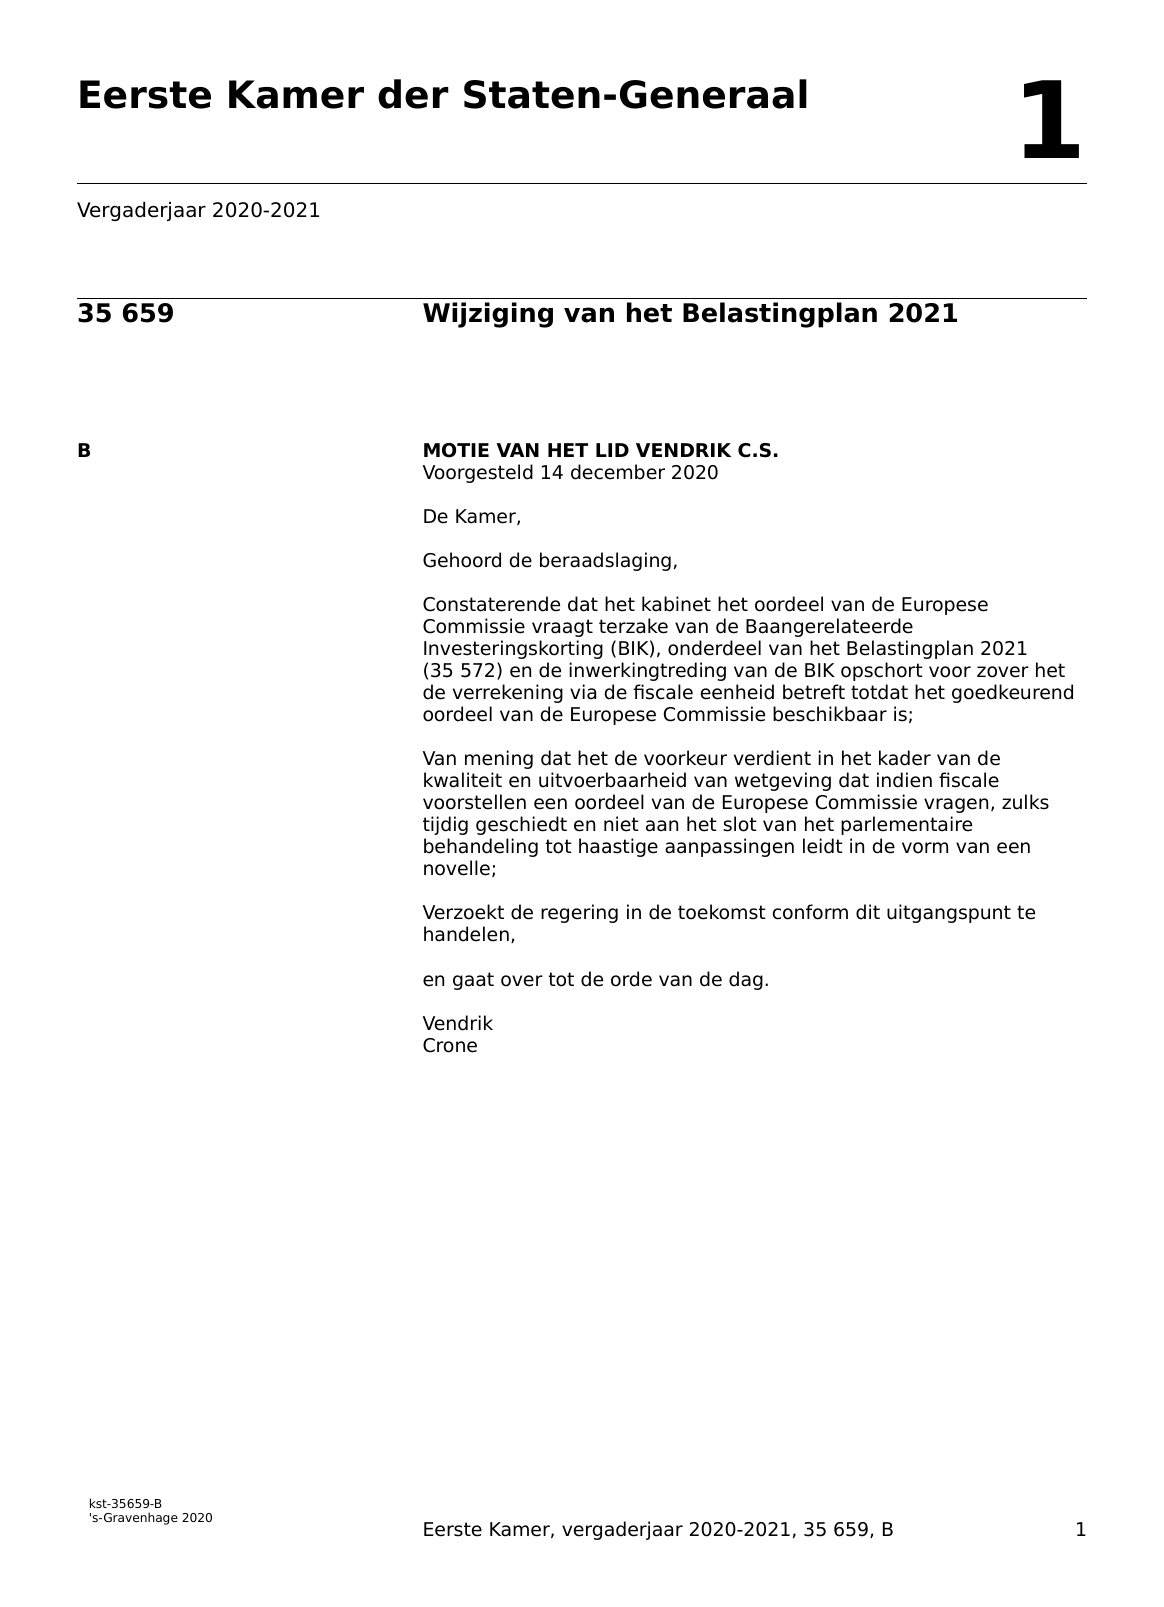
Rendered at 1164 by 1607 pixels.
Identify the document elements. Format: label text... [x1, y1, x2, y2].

text 's-Gravenhage 2020 [88, 1511, 323, 1525]
text Constaterende dat het kabinet het oordeel van de Europese Commissie vraagt terzake van de Baangerelateerde Investeringskorting (BIK), onderdeel van het Belastingplan 2021 (35 572) en de inwerkingtreding van de BIK opschort voor zover het de verrekening via de fiscale eenheid betreft totdat het goedkeurend oordeel van de Europese Commissie beschikbaar is; [422, 594, 1087, 726]
table_header Eerste Kamer der Staten-Generaal [77, 59, 886, 183]
text Vendrik [422, 1013, 1087, 1034]
text kst-35659-B [88, 1497, 323, 1511]
table_header 1 [886, 59, 1087, 183]
text en gaat over tot de orde van de dag. [422, 968, 1087, 990]
table_cell Vergaderjaar 2020-2021 [77, 184, 1087, 298]
text Crone [422, 1034, 1087, 1057]
text De Kamer, [422, 506, 1087, 528]
subtitle 35 659 Wijziging van het Belastingplan 2021 [77, 299, 1087, 329]
text Verzoekt de regering in de toekomst conform dit uitgangspunt te handelen, [422, 902, 1087, 946]
subtitle B MOTIE VAN HET LID VENDRIK C.S. [77, 440, 1087, 462]
text Voorgesteld 14 december 2020 [422, 462, 1087, 484]
text Van mening dat het de voorkeur verdient in het kader van de kwaliteit en uitvoerbaarheid van wetgeving dat indien fiscale voorstellen een oordeel van de Europese Commissie vragen, zulks tijdig geschiedt en niet aan het slot van het parlementaire behandeling tot haastige aanpassingen leidt in de vorm van een novelle; [422, 748, 1087, 880]
text Gehoord de beraadslaging, [422, 550, 1087, 572]
